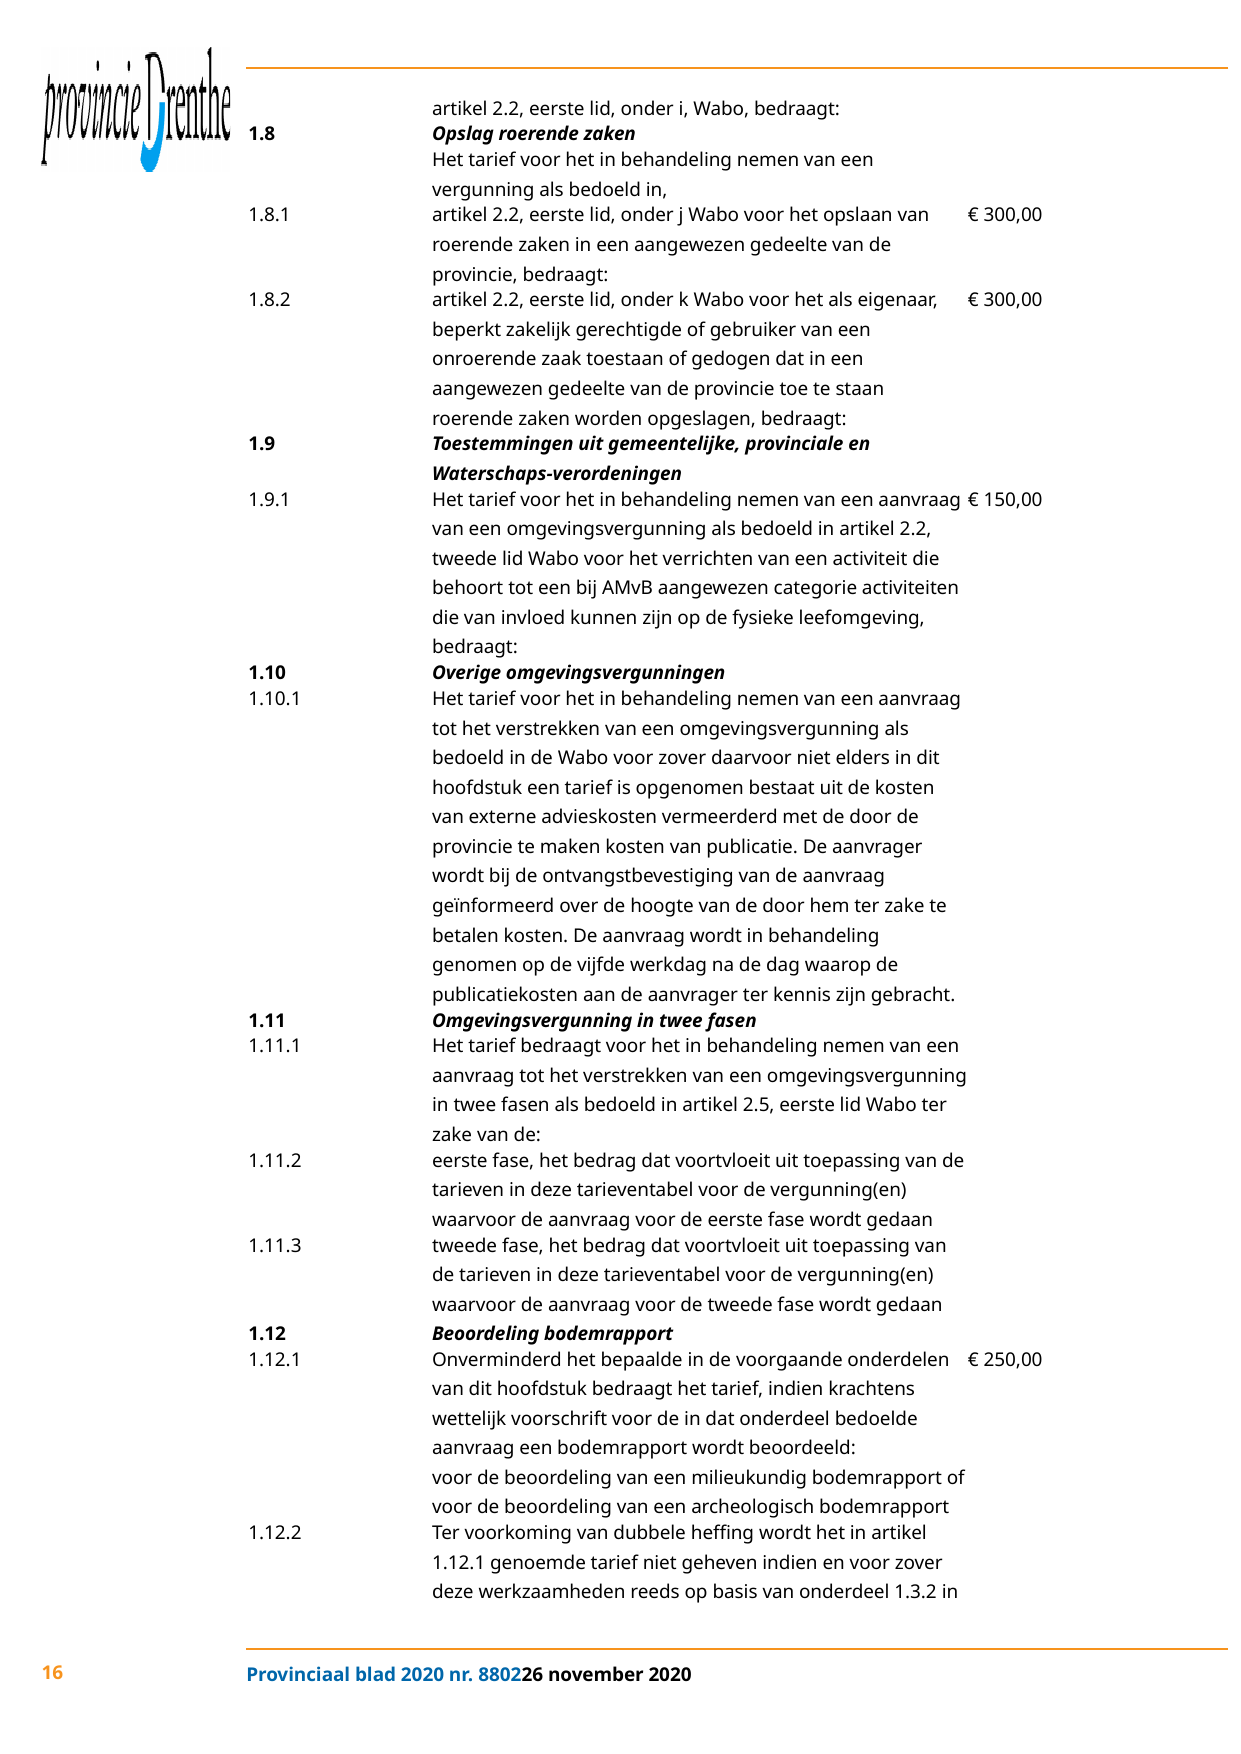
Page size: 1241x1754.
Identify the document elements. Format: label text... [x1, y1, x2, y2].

table_header [968, 1320, 1152, 1346]
table_cell eerste fase, het bedrag dat voortvloeit uit toepassing van de tarieven in deze tarieventabel voor de vergunning(en) waarvoor de aanvraag voor de eerste fase wordt gedaan [432, 1147, 968, 1232]
table_cell 1.8 [248, 121, 432, 146]
table_cell [968, 1232, 1152, 1317]
table_cell € 150,00 [968, 486, 1152, 659]
table_cell 1.8.2 [248, 286, 432, 431]
table_cell [968, 660, 1152, 685]
table_cell 1.9 [248, 431, 432, 486]
table_cell 1.11.3 [248, 1232, 432, 1317]
table_cell [968, 1007, 1152, 1032]
table_cell 1.11 [248, 1007, 432, 1032]
table_cell Het tarief voor het in behandeling nemen van een aanvraag tot het verstrekken van een omgevingsvergunning als bedoeld in de Wabo voor zover daarvoor niet elders in dit hoofdstuk een tarief is opgenomen bestaat uit de kosten van externe advieskosten vermeerderd met de door de provincie te maken kosten van publicatie. De aanvrager wordt bij de ontvangstbevestiging van de aanvraag geïnformeerd over de hoogte van de door hem ter zake te betalen kosten. De aanvraag wordt in behandeling genomen op de vijfde werkdag na de dag waarop de publicatiekosten aan de aanvrager ter kennis zijn gebracht. [432, 685, 968, 1007]
table_cell [248, 95, 432, 121]
table_cell artikel 2.2, eerste lid, onder j Wabo voor het opslaan van roerende zaken in een aangewezen gedeelte van de provincie, bedraagt: [432, 202, 968, 286]
table_cell Het tarief voor het in behandeling nemen van een aanvraag van een omgevingsvergunning als bedoeld in artikel 2.2, tweede lid Wabo voor het verrichten van een activiteit die behoort tot een bij AMvB aangewezen categorie activiteiten die van invloed kunnen zijn op de fysieke leefomgeving, bedraagt: [432, 486, 968, 659]
table_cell [248, 146, 432, 202]
table_cell 1.8.1 [248, 202, 432, 286]
table_cell Het tarief bedraagt voor het in behandeling nemen van een aanvraag tot het verstrekken van een omgevingsvergunning in twee fasen als bedoeld in artikel 2.5, eerste lid Wabo ter zake van de: [432, 1033, 968, 1147]
table_cell € 300,00 [968, 286, 1152, 431]
table_cell artikel 2.2, eerste lid, onder i, Wabo, bedraagt: [432, 95, 968, 121]
table_cell € 300,00 [968, 202, 1152, 286]
table_cell 1.12.1 [248, 1346, 432, 1519]
table_cell [968, 146, 1152, 202]
table_cell Opslag roerende zaken [432, 121, 968, 146]
table_cell [968, 1520, 1152, 1604]
table_header 1.12 [248, 1320, 432, 1346]
table_cell 1.9.1 [248, 486, 432, 659]
table_cell [968, 121, 1152, 146]
table_cell 1.11.2 [248, 1147, 432, 1232]
table_cell [968, 1147, 1152, 1232]
table_cell tweede fase, het bedrag dat voortvloeit uit toepassing van de tarieven in deze tarieventabel voor de vergunning(en) waarvoor de aanvraag voor de tweede fase wordt gedaan [432, 1232, 968, 1317]
table_cell [968, 1033, 1152, 1147]
table_cell [968, 431, 1152, 486]
table_cell € 250,00 [968, 1346, 1152, 1519]
table_cell 1.10.1 [248, 685, 432, 1007]
table_cell Toestemmingen uit gemeentelijke, provinciale en Waterschaps-verordeningen [432, 431, 968, 486]
table_cell 1.11.1 [248, 1033, 432, 1147]
table_cell Omgevingsvergunning in twee fasen [432, 1007, 968, 1032]
table_cell [968, 95, 1152, 121]
table_cell artikel 2.2, eerste lid, onder k Wabo voor het als eigenaar, beperkt zakelijk gerechtigde of gebruiker van een onroerende zaak toestaan of gedogen dat in een aangewezen gedeelte van de provincie toe te staan roerende zaken worden opgeslagen, bedraagt: [432, 286, 968, 431]
table_cell 1.12.2 [248, 1520, 432, 1604]
table_cell Ter voorkoming van dubbele heffing wordt het in artikel 1.12.1 genoemde tarief niet geheven indien en voor zover deze werkzaamheden reeds op basis van onderdeel 1.3.2 in [432, 1520, 968, 1604]
table_cell 1.10 [248, 660, 432, 685]
table_header Beoordeling bodemrapport [432, 1320, 968, 1346]
table_cell Onverminderd het bepaalde in de voorgaande onderdelen van dit hoofdstuk bedraagt het tarief, indien krachtens wettelijk voorschrift voor de in dat onderdeel bedoelde aanvraag een bodemrapport wordt beoordeeld: voor de beoordeling van een milieukundig bodemrapport of voor de beoordeling van een archeologisch bodemrapport [432, 1346, 968, 1519]
picture [41, 47, 231, 172]
table_cell [968, 685, 1152, 1007]
table_cell Overige omgevingsvergunningen [432, 660, 968, 685]
table_cell Het tarief voor het in behandeling nemen van een vergunning als bedoeld in, [432, 146, 968, 202]
